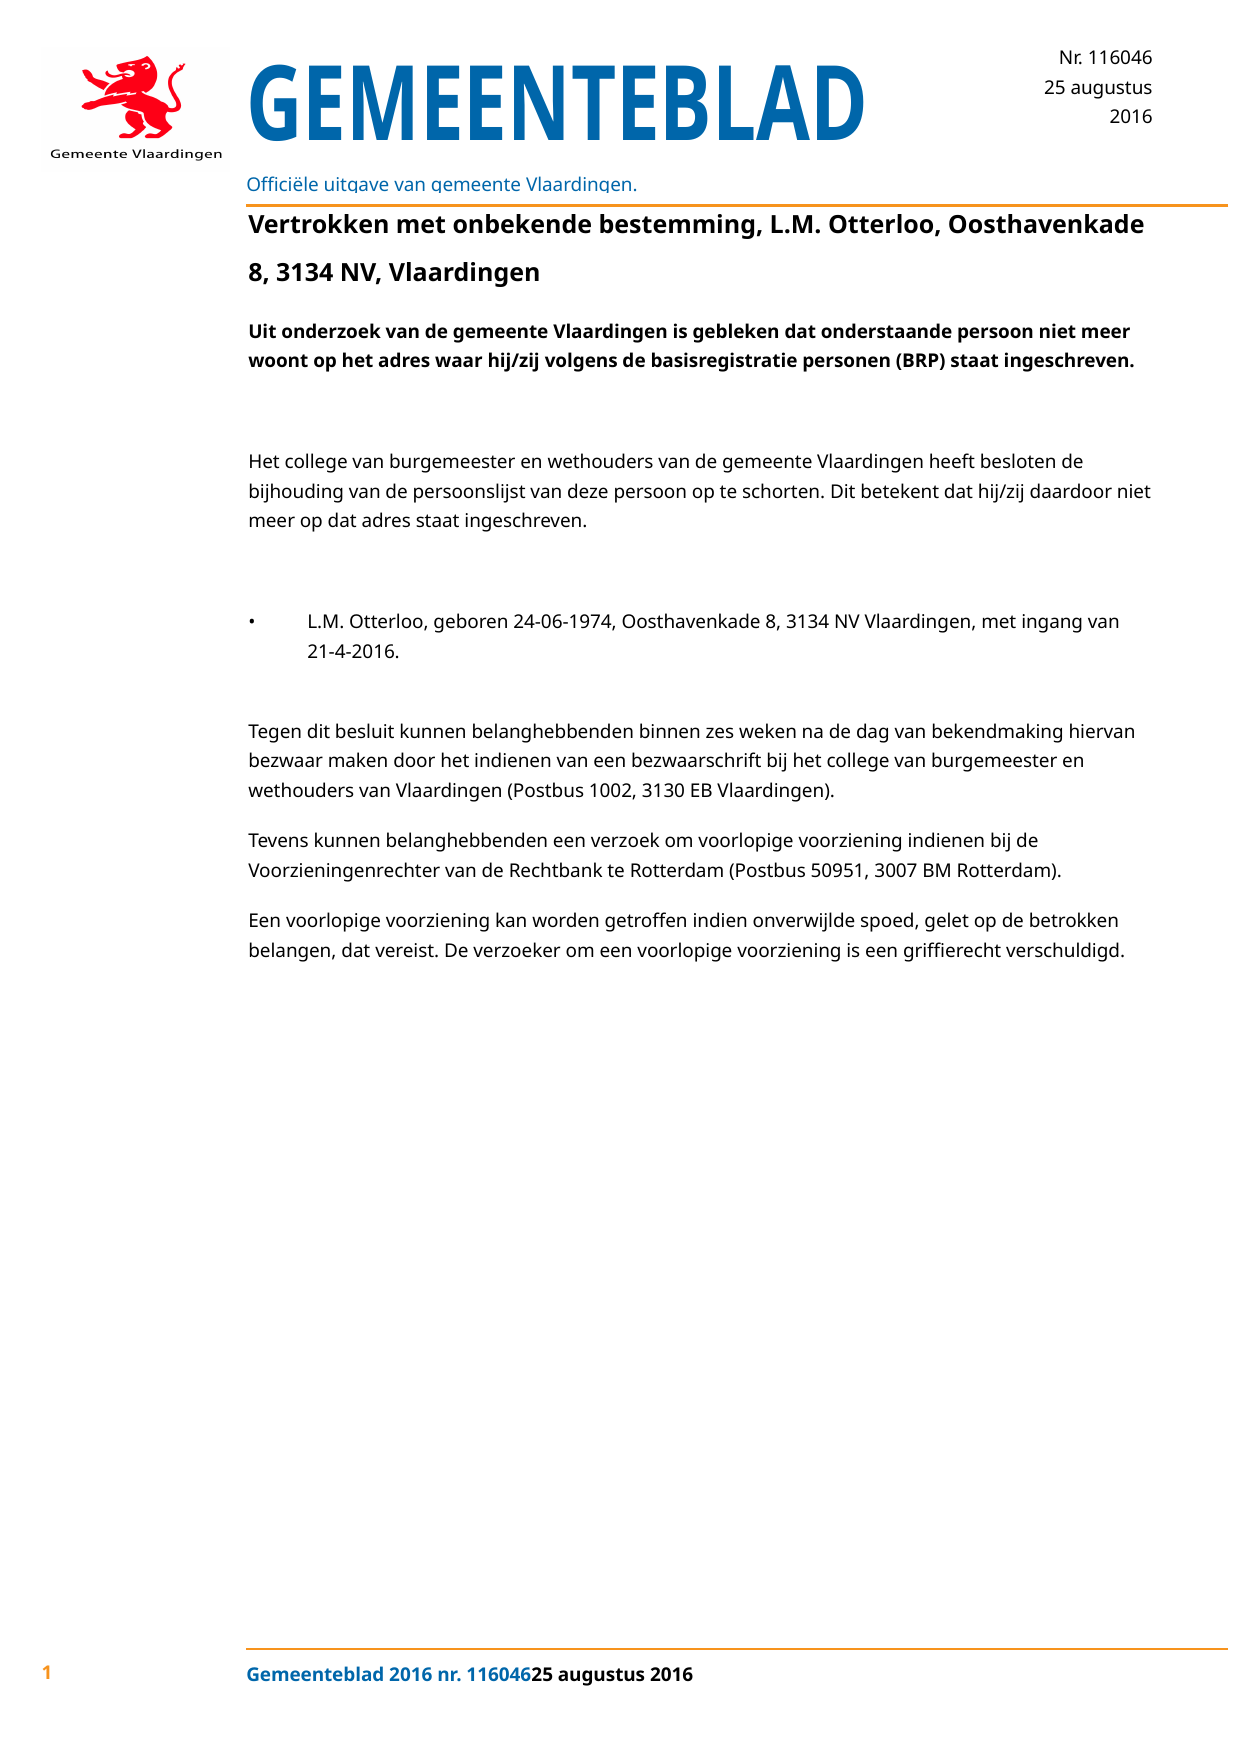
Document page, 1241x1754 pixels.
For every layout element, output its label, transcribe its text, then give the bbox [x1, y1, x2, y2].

list L.M. Otterloo, geboren 24-06-1974, Oosthavenkade 8, 3134 NV Vlaardingen, met ingang van 21-4-2016. [248, 608, 1152, 664]
text Het college van burgemeester en wethouders van de gemeente Vlaardingen heeft besloten de bijhouding van de persoonslijst van deze persoon op te schorten. Dit betekent dat hij/zij daardoor niet meer op dat adres staat ingeschreven. [248, 448, 1152, 533]
text Tevens kunnen belanghebbenden een verzoek om voorlopige voorziening indienen bij de Voorzieningenrechter van de Rechtbank te Rotterdam (Postbus 50951, 3007 BM Rotterdam). [248, 827, 1152, 883]
text Vertrokken met onbekende bestemming, L.M. Otterloo, Oosthavenkade 8, 3134 NV, Vlaardingen [248, 207, 1152, 288]
text Tegen dit besluit kunnen belanghebbenden binnen zes weken na de dag van bekendmaking hiervan bezwaar maken door het indienen van een bezwaarschrift bij het college van burgemeester en wethouders van Vlaardingen (Postbus 1002, 3130 EB Vlaardingen). [248, 718, 1152, 803]
text Uit onderzoek van de gemeente Vlaardingen is gebleken dat onderstaande persoon niet meer woont op het adres waar hij/zij volgens de basisregistratie personen (BRP) staat ingeschreven. [248, 318, 1152, 373]
text Een voorlopige voorziening kan worden getroffen indien onverwijlde spoed, gelet op de betrokken belangen, dat vereist. De verzoeker om een voorlopige voorziening is een griffierecht verschuldigd. [248, 907, 1152, 963]
picture [41, 47, 231, 172]
